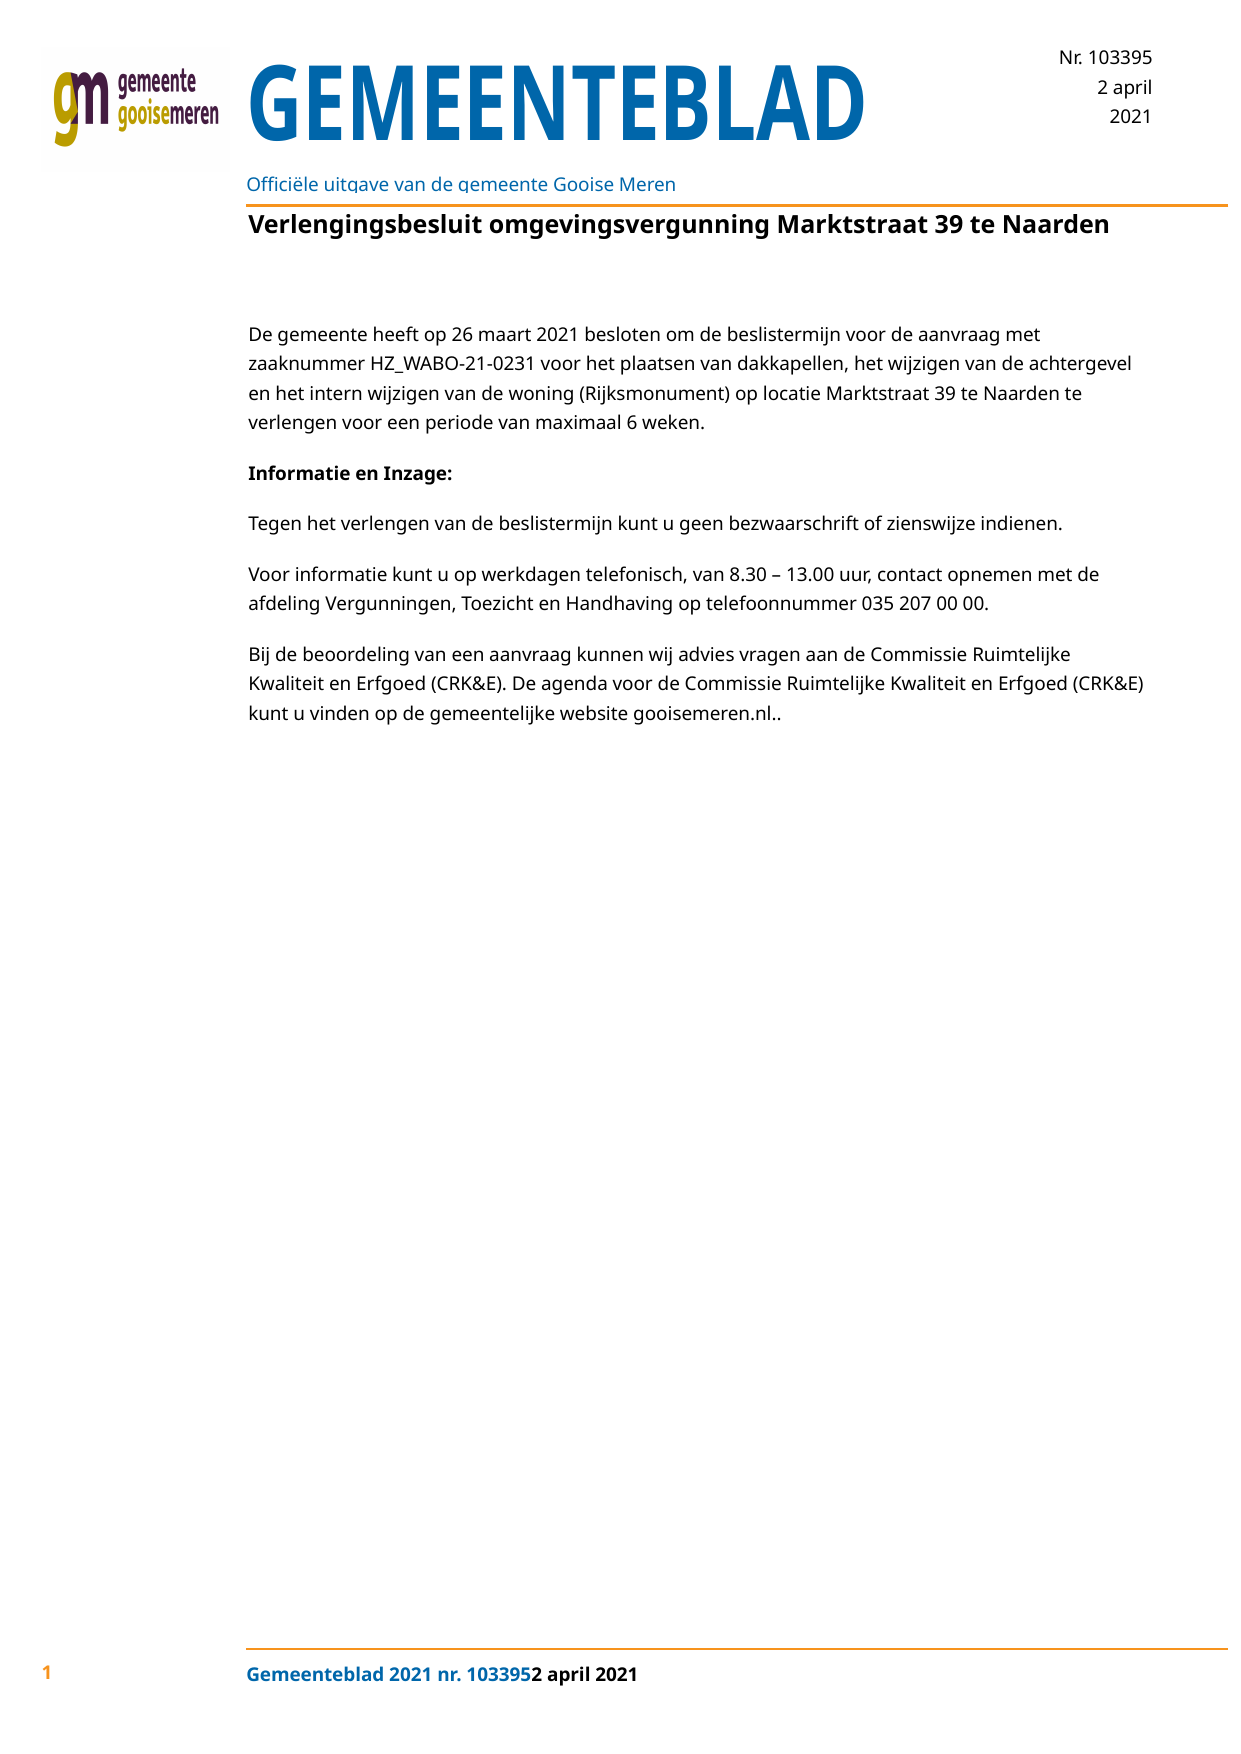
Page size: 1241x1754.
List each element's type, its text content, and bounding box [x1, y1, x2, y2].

text Bij de beoordeling van een aanvraag kunnen wij advies vragen aan de Commissie Ruimtelijke Kwaliteit en Erfgoed (CRK&E). De agenda voor de Commissie Ruimtelijke Kwaliteit en Erfgoed (CRK&E) kunt u vinden op de gemeentelijke website gooisemeren.nl.. [248, 641, 1152, 726]
text Verlengingsbesluit omgevingsvergunning Marktstraat 39 te Naarden [248, 207, 1152, 241]
text Voor informatie kunt u op werkdagen telefonisch, van 8.30 – 13.00 uur, contact opnemen met de afdeling Vergunningen, Toezicht en Handhaving op telefoonnummer 035 207 00 00. [248, 561, 1152, 616]
picture [41, 47, 231, 172]
text Tegen het verlengen van de beslistermijn kunt u geen bezwaarschrift of zienswijze indienen. [248, 510, 1152, 536]
text De gemeente heeft op 26 maart 2021 besloten om de beslistermijn voor de aanvraag met zaaknummer HZ_WABO-21-0231 voor het plaatsen van dakkapellen, het wijzigen van de achtergevel en het intern wijzigen van de woning (Rijksmonument) op locatie Marktstraat 39 te Naarden te verlengen voor een periode van maximaal 6 weken. [248, 321, 1152, 435]
text Informatie en Inzage: [248, 460, 1152, 486]
